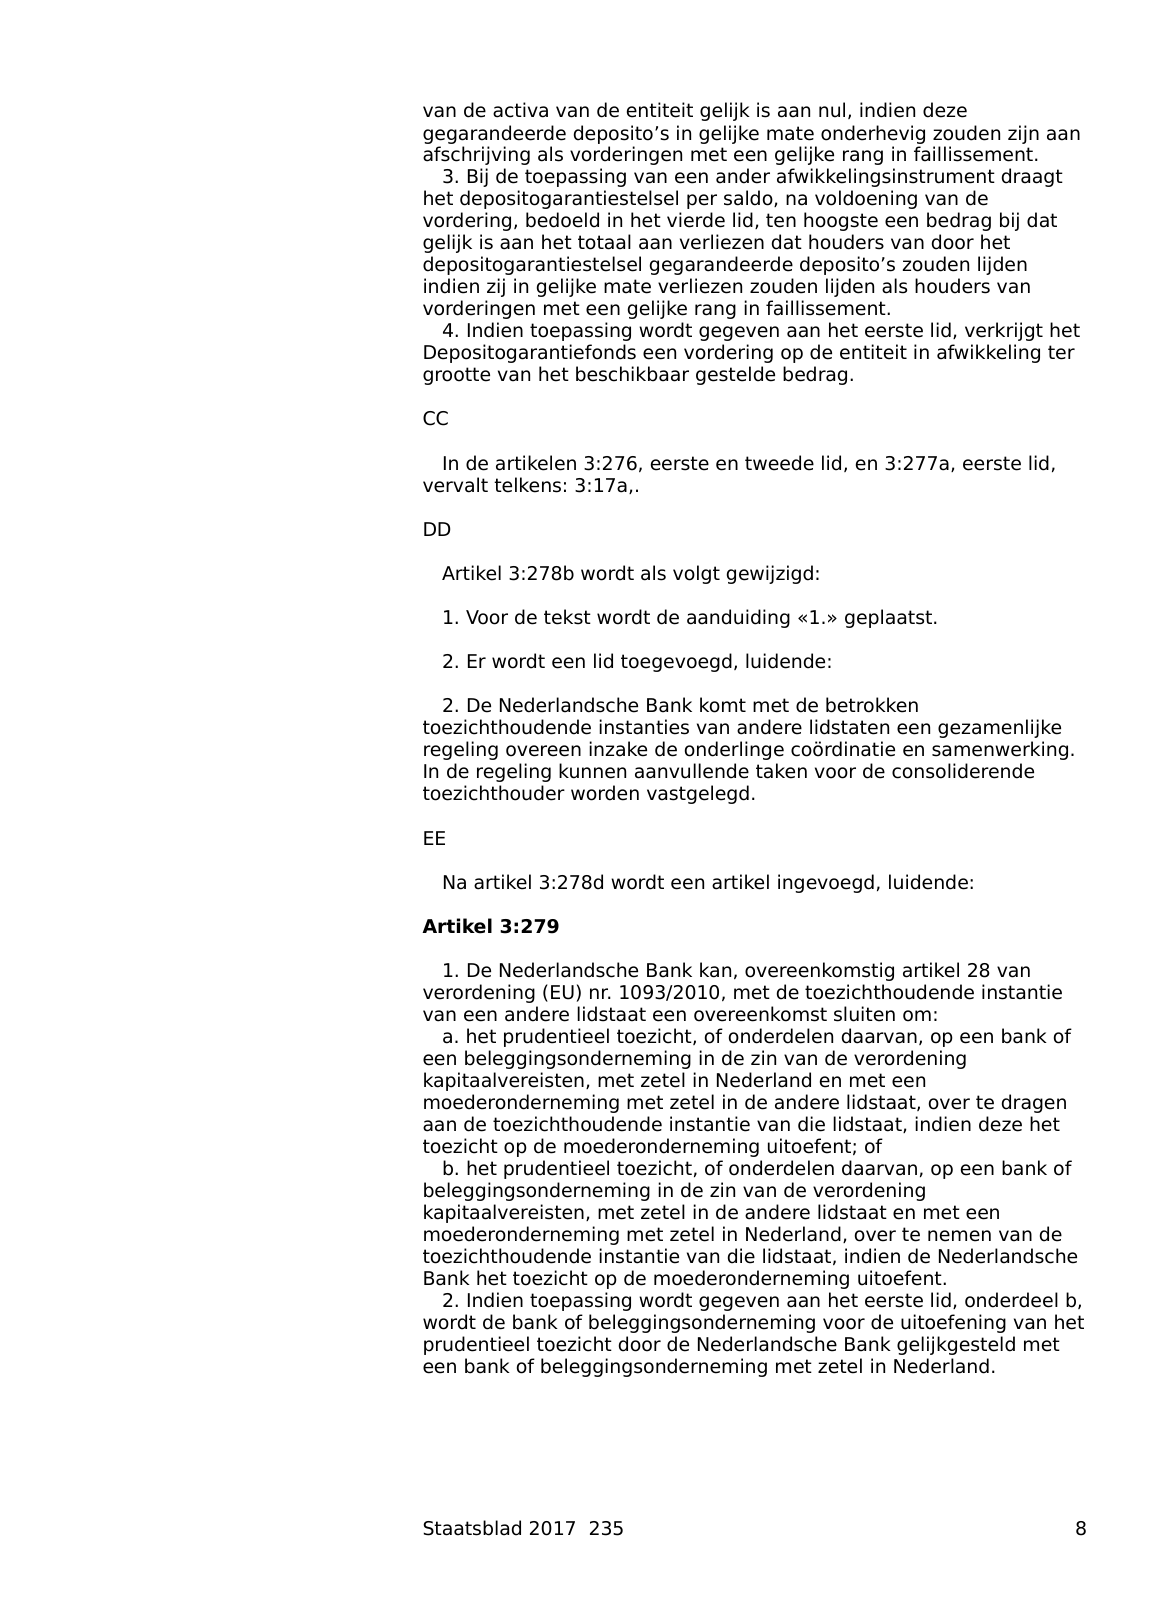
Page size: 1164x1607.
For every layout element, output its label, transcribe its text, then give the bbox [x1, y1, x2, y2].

text Na artikel 3:278d wordt een artikel ingevoegd, luidende: [422, 872, 1087, 893]
text 3. Bij de toepassing van een ander afwikkelingsinstrument draagt het depositogarantiestelsel per saldo, na voldoening van de vordering, bedoeld in het vierde lid, ten hoogste een bedrag bij dat gelijk is aan het totaal aan verliezen dat houders van door het depositogarantiestelsel gegarandeerde deposito’s zouden lijden indien zij in gelijke mate verliezen zouden lijden als houders van vorderingen met een gelijke rang in faillissement. [422, 166, 1087, 320]
subtitle Artikel 3:279 [422, 916, 1087, 938]
text 1. Voor de tekst wordt de aanduiding «1.» geplaatst. [422, 607, 1087, 629]
text In de artikelen 3:276, eerste en tweede lid, en 3:277a, eerste lid, vervalt telkens: 3:17a,. [422, 452, 1087, 496]
text DD [422, 519, 1087, 541]
text 2. Er wordt een lid toegevoegd, luidende: [422, 651, 1087, 673]
text b. het prudentieel toezicht, of onderdelen daarvan, op een bank of beleggingsonderneming in de zin van de verordening kapitaalvereisten, met zetel in de andere lidstaat en met een moederonderneming met zetel in Nederland, over te nemen van de toezichthoudende instantie van die lidstaat, indien de Nederlandsche Bank het toezicht op de moederonderneming uitoefent. [422, 1158, 1087, 1289]
text 2. De Nederlandsche Bank komt met de betrokken toezichthoudende instanties van andere lidstaten een gezamenlijke regeling overeen inzake de onderlinge coördinatie en samenwerking. In de regeling kunnen aanvullende taken voor de consoliderende toezichthouder worden vastgelegd. [422, 695, 1087, 805]
text 1. De Nederlandsche Bank kan, overeenkomstig artikel 28 van verordening (EU) nr. 1093/2010, met de toezichthoudende instantie van een andere lidstaat een overeenkomst sluiten om: [422, 960, 1087, 1026]
text van de activa van de entiteit gelijk is aan nul, indien deze gegarandeerde deposito’s in gelijke mate onderhevig zouden zijn aan afschrijving als vorderingen met een gelijke rang in faillissement. [422, 100, 1087, 166]
text 4. Indien toepassing wordt gegeven aan het eerste lid, verkrijgt het Depositogarantiefonds een vordering op de entiteit in afwikkeling ter grootte van het beschikbaar gestelde bedrag. [422, 320, 1087, 386]
text Artikel 3:278b wordt als volgt gewijzigd: [422, 563, 1087, 585]
text EE [422, 827, 1087, 849]
text 2. Indien toepassing wordt gegeven aan het eerste lid, onderdeel b, wordt de bank of beleggingsonderneming voor de uitoefening van het prudentieel toezicht door de Nederlandsche Bank gelijkgesteld met een bank of beleggingsonderneming met zetel in Nederland. [422, 1289, 1087, 1377]
text CC [422, 408, 1087, 430]
text a. het prudentieel toezicht, of onderdelen daarvan, op een bank of een beleggingsonderneming in de zin van de verordening kapitaalvereisten, met zetel in Nederland en met een moederonderneming met zetel in de andere lidstaat, over te dragen aan de toezichthoudende instantie van die lidstaat, indien deze het toezicht op de moederonderneming uitoefent; of [422, 1026, 1087, 1158]
